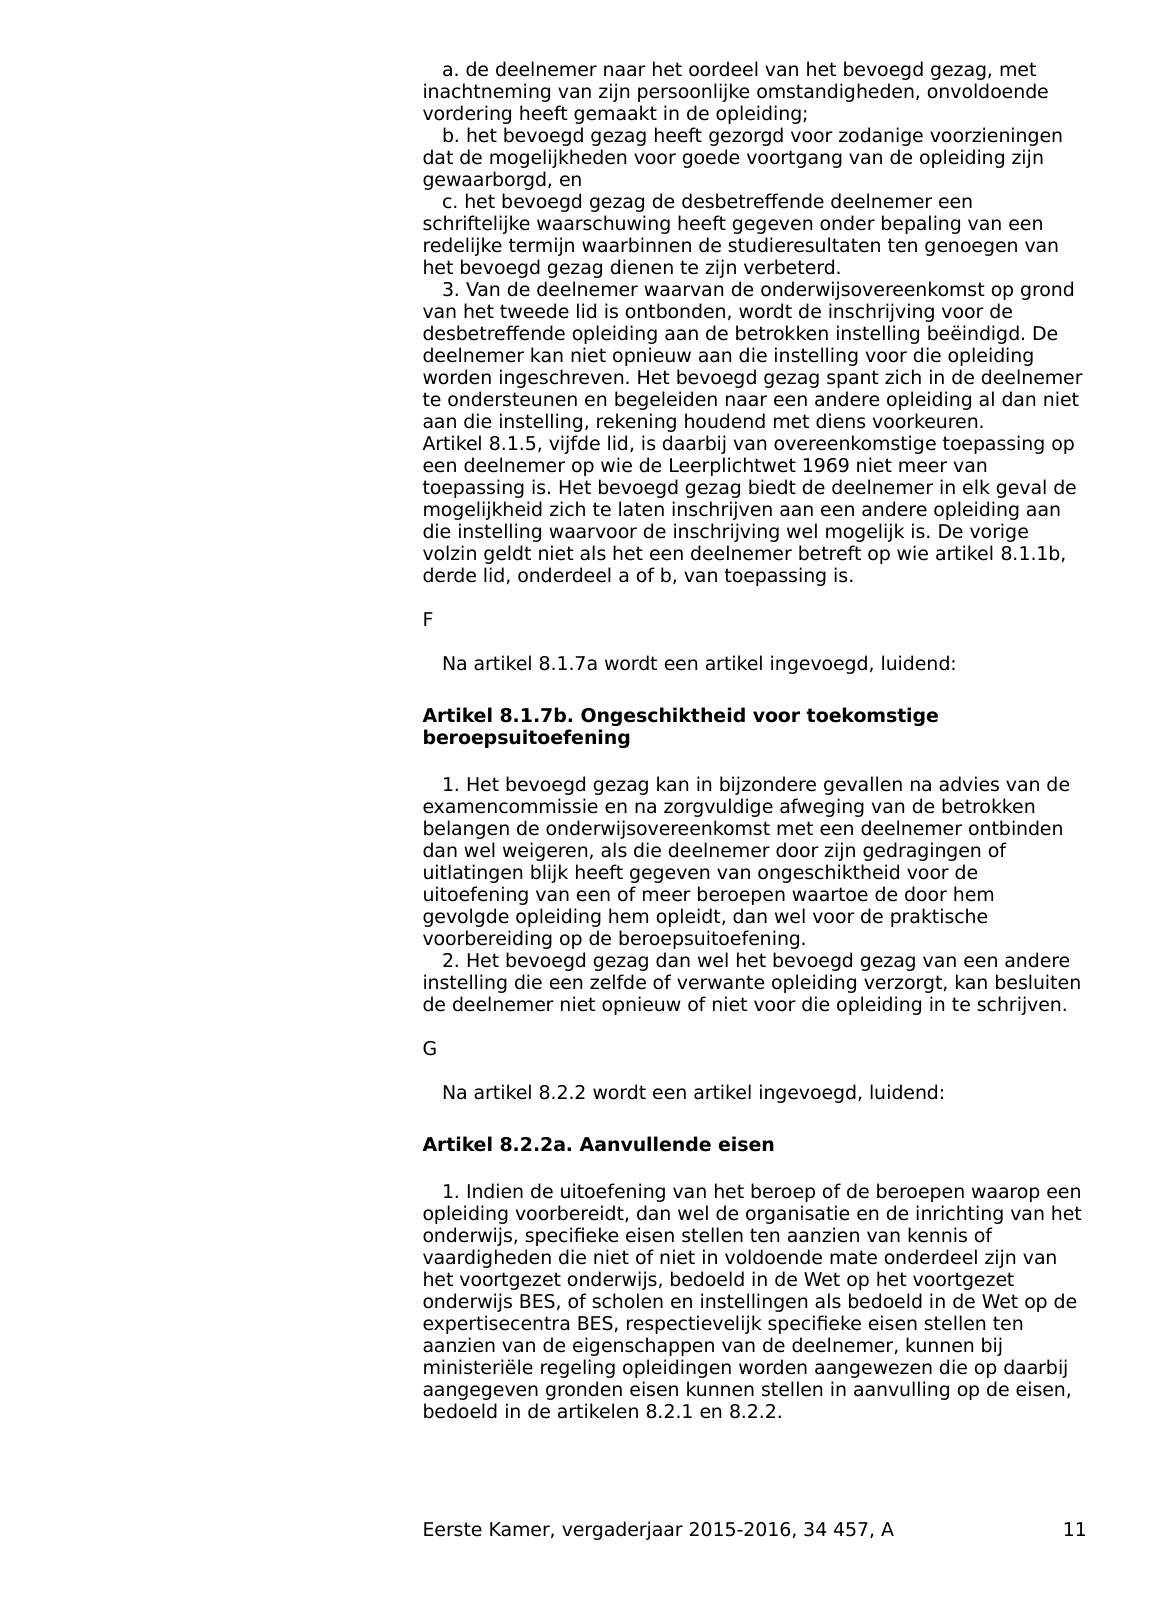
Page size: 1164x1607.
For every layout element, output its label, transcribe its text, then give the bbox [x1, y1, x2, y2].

text c. het bevoegd gezag de desbetreffende deelnemer een schriftelijke waarschuwing heeft gegeven onder bepaling van een redelijke termijn waarbinnen de studieresultaten ten genoegen van het bevoegd gezag dienen te zijn verbeterd. [422, 191, 1087, 279]
text G [422, 1038, 1087, 1060]
text F [422, 609, 1087, 631]
text 1. Indien de uitoefening van het beroep of de beroepen waarop een opleiding voorbereidt, dan wel de organisatie en de inrichting van het onderwijs, specifieke eisen stellen ten aanzien van kennis of vaardigheden die niet of niet in voldoende mate onderdeel zijn van het voortgezet onderwijs, bedoeld in de Wet op het voortgezet onderwijs BES, of scholen en instellingen als bedoeld in de Wet op de expertisecentra BES, respectievelijk specifieke eisen stellen ten aanzien van de eigenschappen van de deelnemer, kunnen bij ministeriële regeling opleidingen worden aangewezen die op daarbij aangegeven gronden eisen kunnen stellen in aanvulling op de eisen, bedoeld in de artikelen 8.2.1 en 8.2.2. [422, 1181, 1087, 1423]
text 3. Van de deelnemer waarvan de onderwijsovereenkomst op grond van het tweede lid is ontbonden, wordt de inschrijving voor de desbetreffende opleiding aan de betrokken instelling beëindigd. De deelnemer kan niet opnieuw aan die instelling voor die opleiding worden ingeschreven. Het bevoegd gezag spant zich in de deelnemer te ondersteunen en begeleiden naar een andere opleiding al dan niet aan die instelling, rekening houdend met diens voorkeuren. Artikel 8.1.5, vijfde lid, is daarbij van overeenkomstige toepassing op een deelnemer op wie de Leerplichtwet 1969 niet meer van toepassing is. Het bevoegd gezag biedt de deelnemer in elk geval de mogelijkheid zich te laten inschrijven aan een andere opleiding aan die instelling waarvoor de inschrijving wel mogelijk is. De vorige volzin geldt niet als het een deelnemer betreft op wie artikel 8.1.1b, derde lid, onderdeel a of b, van toepassing is. [422, 279, 1087, 587]
subtitle Artikel 8.2.2a. Aanvullende eisen [422, 1134, 1087, 1156]
text b. het bevoegd gezag heeft gezorgd voor zodanige voorzieningen dat de mogelijkheden voor goede voortgang van de opleiding zijn gewaarborgd, en [422, 125, 1087, 191]
text Na artikel 8.2.2 wordt een artikel ingevoegd, luidend: [422, 1082, 1087, 1104]
subtitle Artikel 8.1.7b. Ongeschiktheid voor toekomstige beroepsuitoefening [422, 705, 1087, 749]
text a. de deelnemer naar het oordeel van het bevoegd gezag, met inachtneming van zijn persoonlijke omstandigheden, onvoldoende vordering heeft gemaakt in de opleiding; [422, 59, 1087, 125]
text 1. Het bevoegd gezag kan in bijzondere gevallen na advies van de examencommissie en na zorgvuldige afweging van de betrokken belangen de onderwijsovereenkomst met een deelnemer ontbinden dan wel weigeren, als die deelnemer door zijn gedragingen of uitlatingen blijk heeft gegeven van ongeschiktheid voor de uitoefening van een of meer beroepen waartoe de door hem gevolgde opleiding hem opleidt, dan wel voor de praktische voorbereiding op de beroepsuitoefening. [422, 774, 1087, 950]
text Na artikel 8.1.7a wordt een artikel ingevoegd, luidend: [422, 653, 1087, 675]
text 2. Het bevoegd gezag dan wel het bevoegd gezag van een andere instelling die een zelfde of verwante opleiding verzorgt, kan besluiten de deelnemer niet opnieuw of niet voor die opleiding in te schrijven. [422, 950, 1087, 1016]
